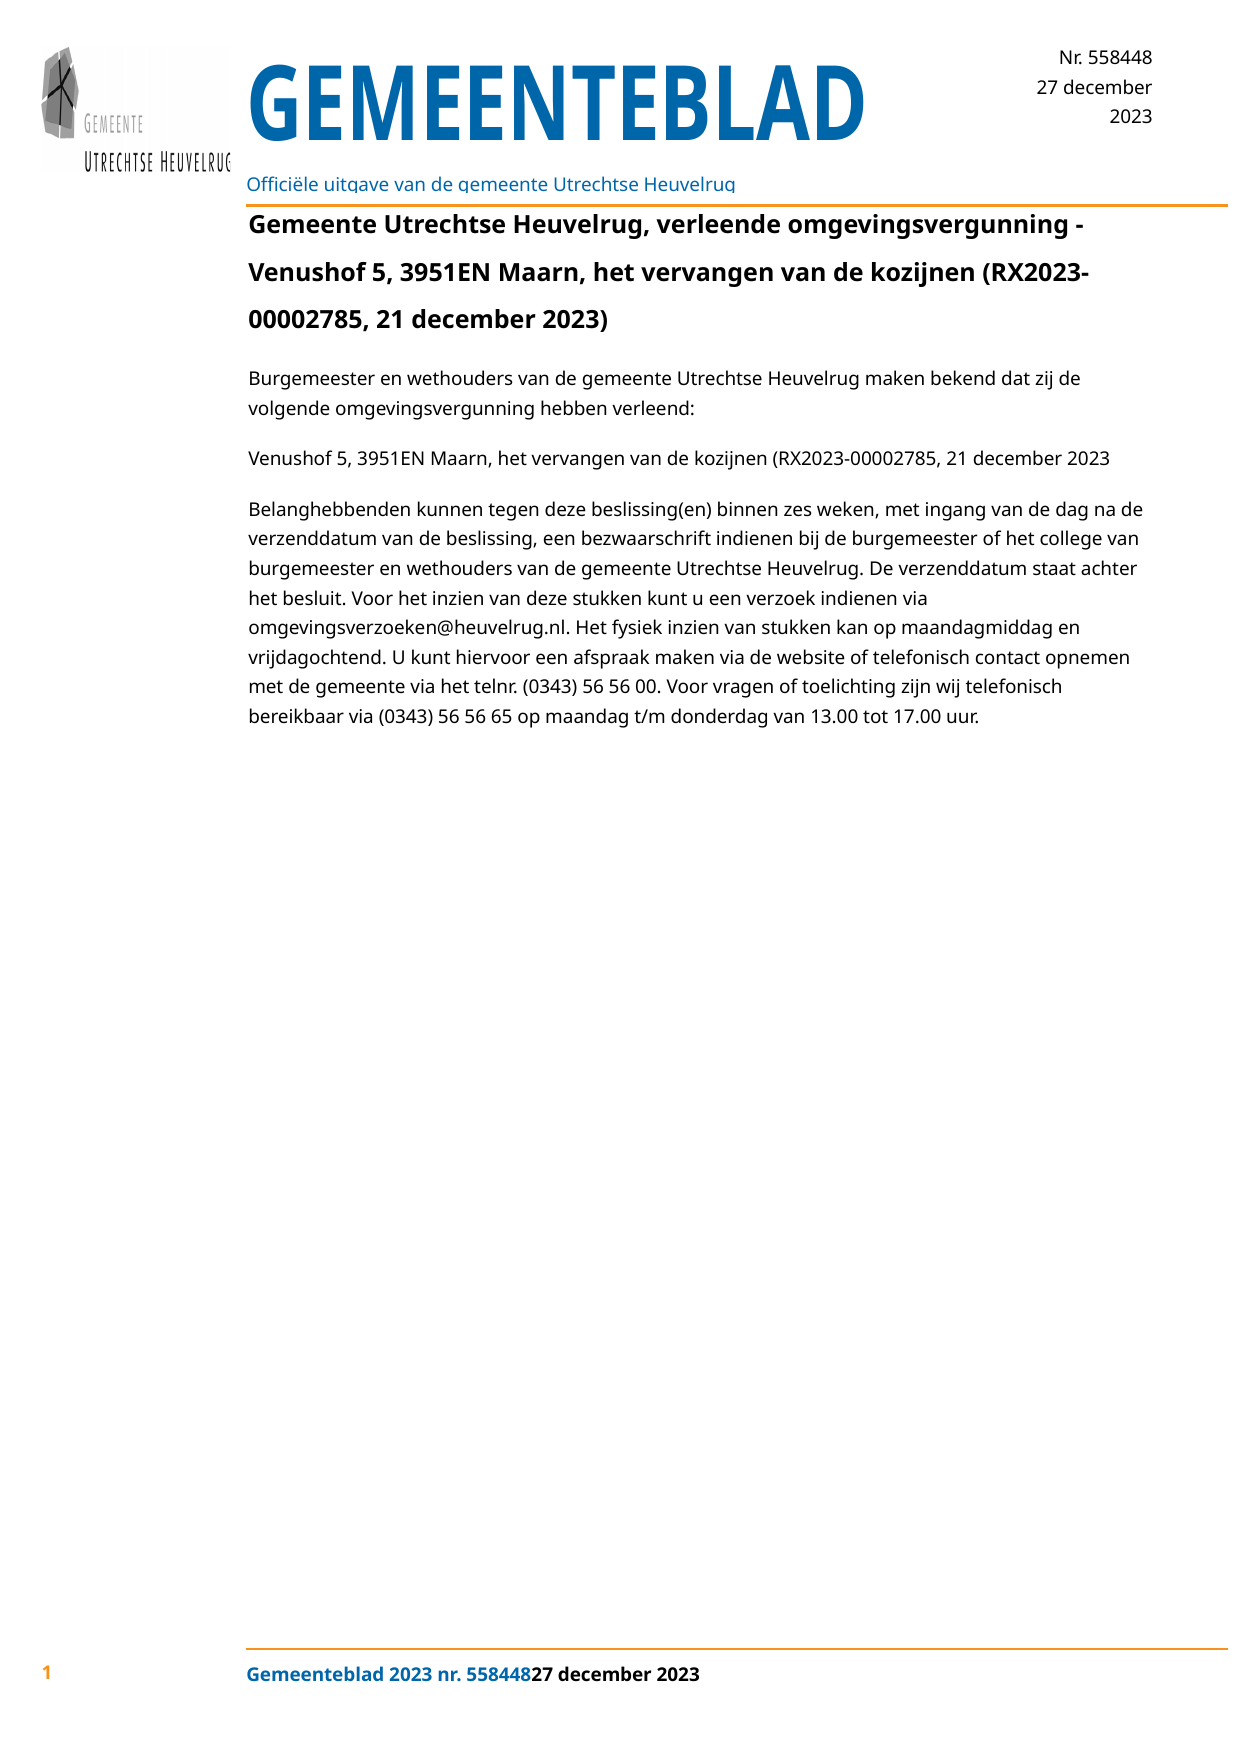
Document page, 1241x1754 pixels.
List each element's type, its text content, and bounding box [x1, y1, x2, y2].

picture [41, 47, 231, 172]
text Belanghebbenden kunnen tegen deze beslissing(en) binnen zes weken, met ingang van de dag na de verzenddatum van de beslissing, een bezwaarschrift indienen bij de burgemeester of het college van burgemeester en wethouders van de gemeente Utrechtse Heuvelrug. De verzenddatum staat achter het besluit. Voor het inzien van deze stukken kunt u een verzoek indienen via omgevingsverzoeken@heuvelrug.nl. Het fysiek inzien van stukken kan op maandagmiddag en vrijdagochtend. U kunt hiervoor een afspraak maken via de website of telefonisch contact opnemen met de gemeente via het telnr. (0343) 56 56 00. Voor vragen of toelichting zijn wij telefonisch bereikbaar via (0343) 56 56 65 op maandag t/m donderdag van 13.00 tot 17.00 uur. [248, 496, 1152, 729]
text Burgemeester en wethouders van de gemeente Utrechtse Heuvelrug maken bekend dat zij de volgende omgevingsvergunning hebben verleend: [248, 366, 1152, 421]
text Venushof 5, 3951EN Maarn, het vervangen van de kozijnen (RX2023-00002785, 21 december 2023 [248, 446, 1152, 471]
text Gemeente Utrechtse Heuvelrug, verleende omgevingsvergunning - Venushof 5, 3951EN Maarn, het vervangen van de kozijnen (RX2023-00002785, 21 december 2023) [248, 207, 1152, 336]
